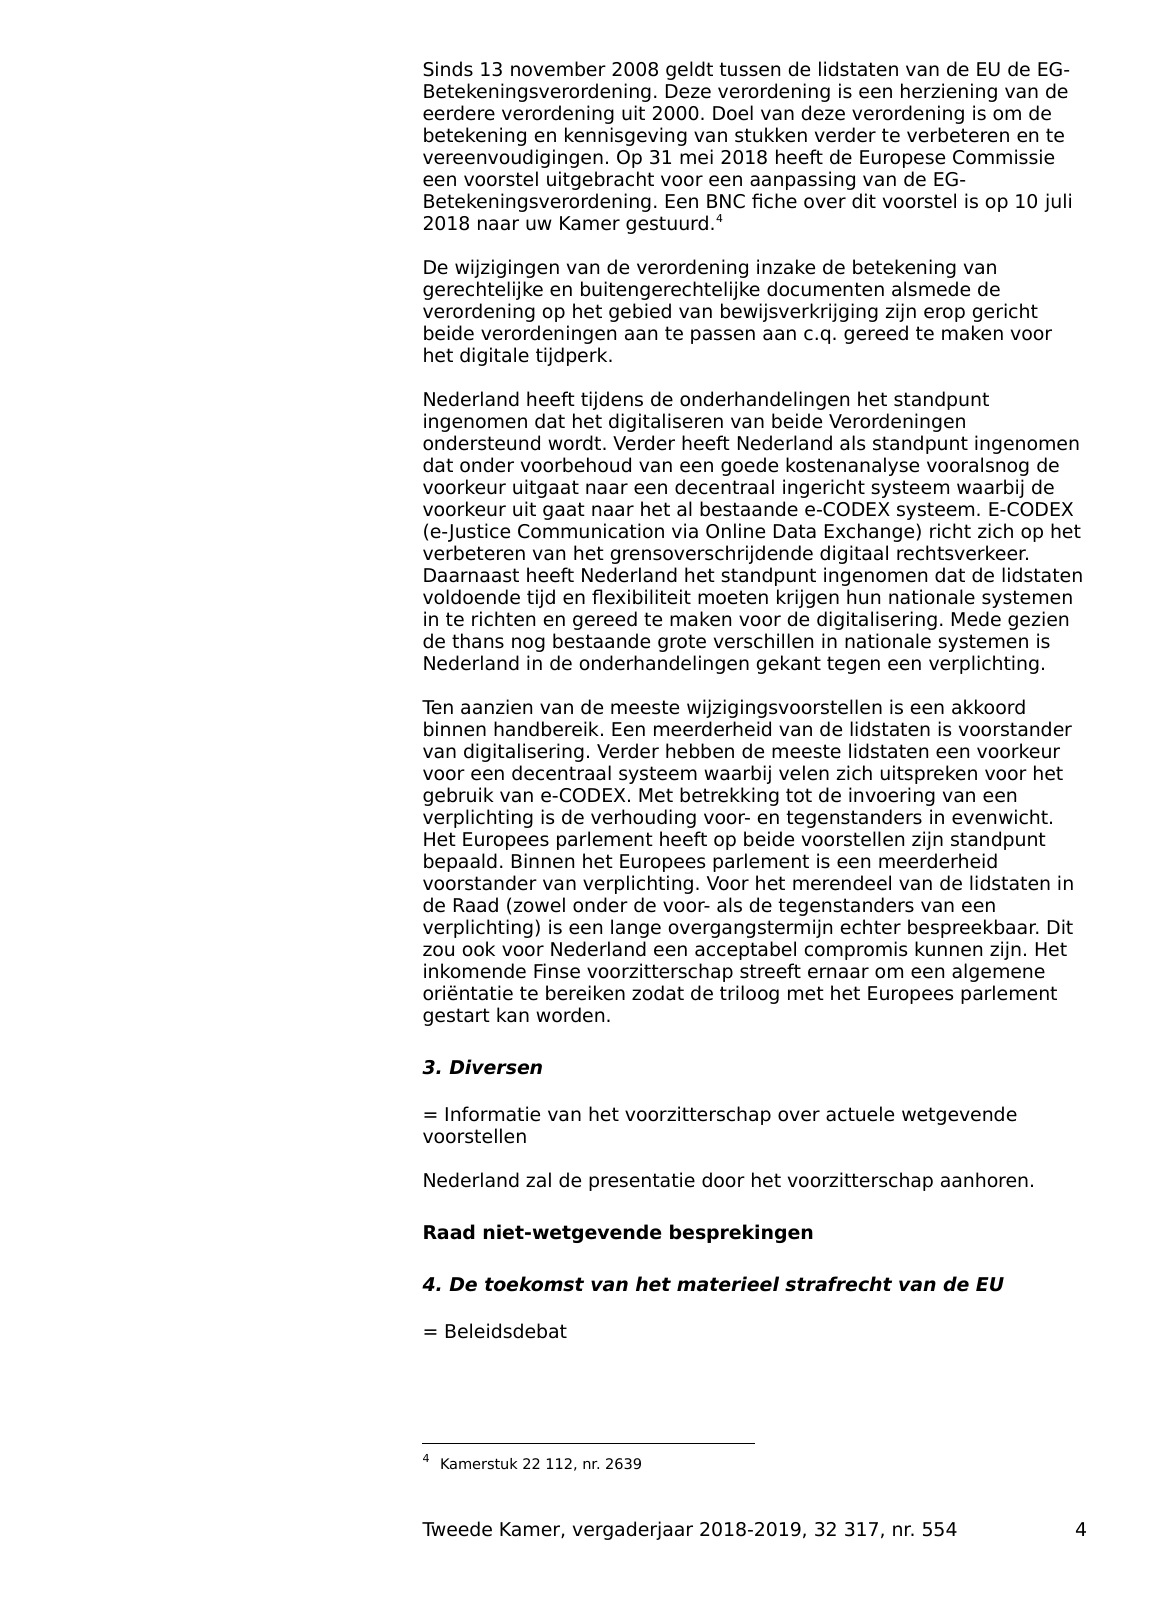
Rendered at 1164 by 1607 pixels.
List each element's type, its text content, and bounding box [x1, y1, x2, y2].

text Ten aanzien van de meeste wijzigingsvoorstellen is een akkoord binnen handbereik. Een meerderheid van de lidstaten is voorstander van digitalisering. Verder hebben de meeste lidstaten een voorkeur voor een decentraal systeem waarbij velen zich uitspreken voor het gebruik van e-CODEX. Met betrekking tot de invoering van een verplichting is de verhouding voor- en tegenstanders in evenwicht. Het Europees parlement heeft op beide voorstellen zijn standpunt bepaald. Binnen het Europees parlement is een meerderheid voorstander van verplichting. Voor het merendeel van de lidstaten in de Raad (zowel onder de voor- als de tegenstanders van een verplichting) is een lange overgangstermijn echter bespreekbaar. Dit zou ook voor Nederland een acceptabel compromis kunnen zijn. Het inkomende Finse voorzitterschap streeft ernaar om een algemene oriëntatie te bereiken zodat de triloog met het Europees parlement gestart kan worden. [422, 697, 1087, 1027]
text Sinds 13 november 2008 geldt tussen de lidstaten van de EU de EG-Betekeningsverordening. Deze verordening is een herziening van de eerdere verordening uit 2000. Doel van deze verordening is om de betekening en kennisgeving van stukken verder te verbeteren en te vereenvoudigingen. Op 31 mei 2018 heeft de Europese Commissie een voorstel uitgebracht voor een aanpassing van de EG-Betekeningsverordening. Een BNC fiche over dit voorstel is op 10 juli 2018 naar uw Kamer gestuurd. [422, 59, 1087, 235]
text = Beleidsdebat [422, 1321, 1087, 1343]
text = Informatie van het voorzitterschap over actuele wetgevende voorstellen [422, 1104, 1087, 1148]
text Nederland heeft tijdens de onderhandelingen het standpunt ingenomen dat het digitaliseren van beide Verordeningen ondersteund wordt. Verder heeft Nederland als standpunt ingenomen dat onder voorbehoud van een goede kostenanalyse vooralsnog de voorkeur uitgaat naar een decentraal ingericht systeem waarbij de voorkeur uit gaat naar het al bestaande e-CODEX systeem. E-CODEX (e-Justice Communication via Online Data Exchange) richt zich op het verbeteren van het grensoverschrijdende digitaal rechtsverkeer. Daarnaast heeft Nederland het standpunt ingenomen dat de lidstaten voldoende tijd en flexibiliteit moeten krijgen hun nationale systemen in te richten en gereed te maken voor de digitalisering. Mede gezien de thans nog bestaande grote verschillen in nationale systemen is Nederland in de onderhandelingen gekant tegen een verplichting. [422, 389, 1087, 675]
subtitle 4. De toekomst van het materieel strafrecht van de EU [422, 1274, 1087, 1296]
text De wijzigingen van de verordening inzake de betekening van gerechtelijke en buitengerechtelijke documenten alsmede de verordening op het gebied van bewijsverkrijging zijn erop gericht beide verordeningen aan te passen aan c.q. gereed te maken voor het digitale tijdperk. [422, 257, 1087, 367]
text Nederland zal de presentatie door het voorzitterschap aanhoren. [422, 1170, 1087, 1192]
text Kamerstuk 22 112, nr. 2639 [422, 1452, 1087, 1474]
subtitle 3. Diversen [422, 1057, 1087, 1079]
subtitle Raad niet-wetgevende besprekingen [422, 1222, 1087, 1244]
